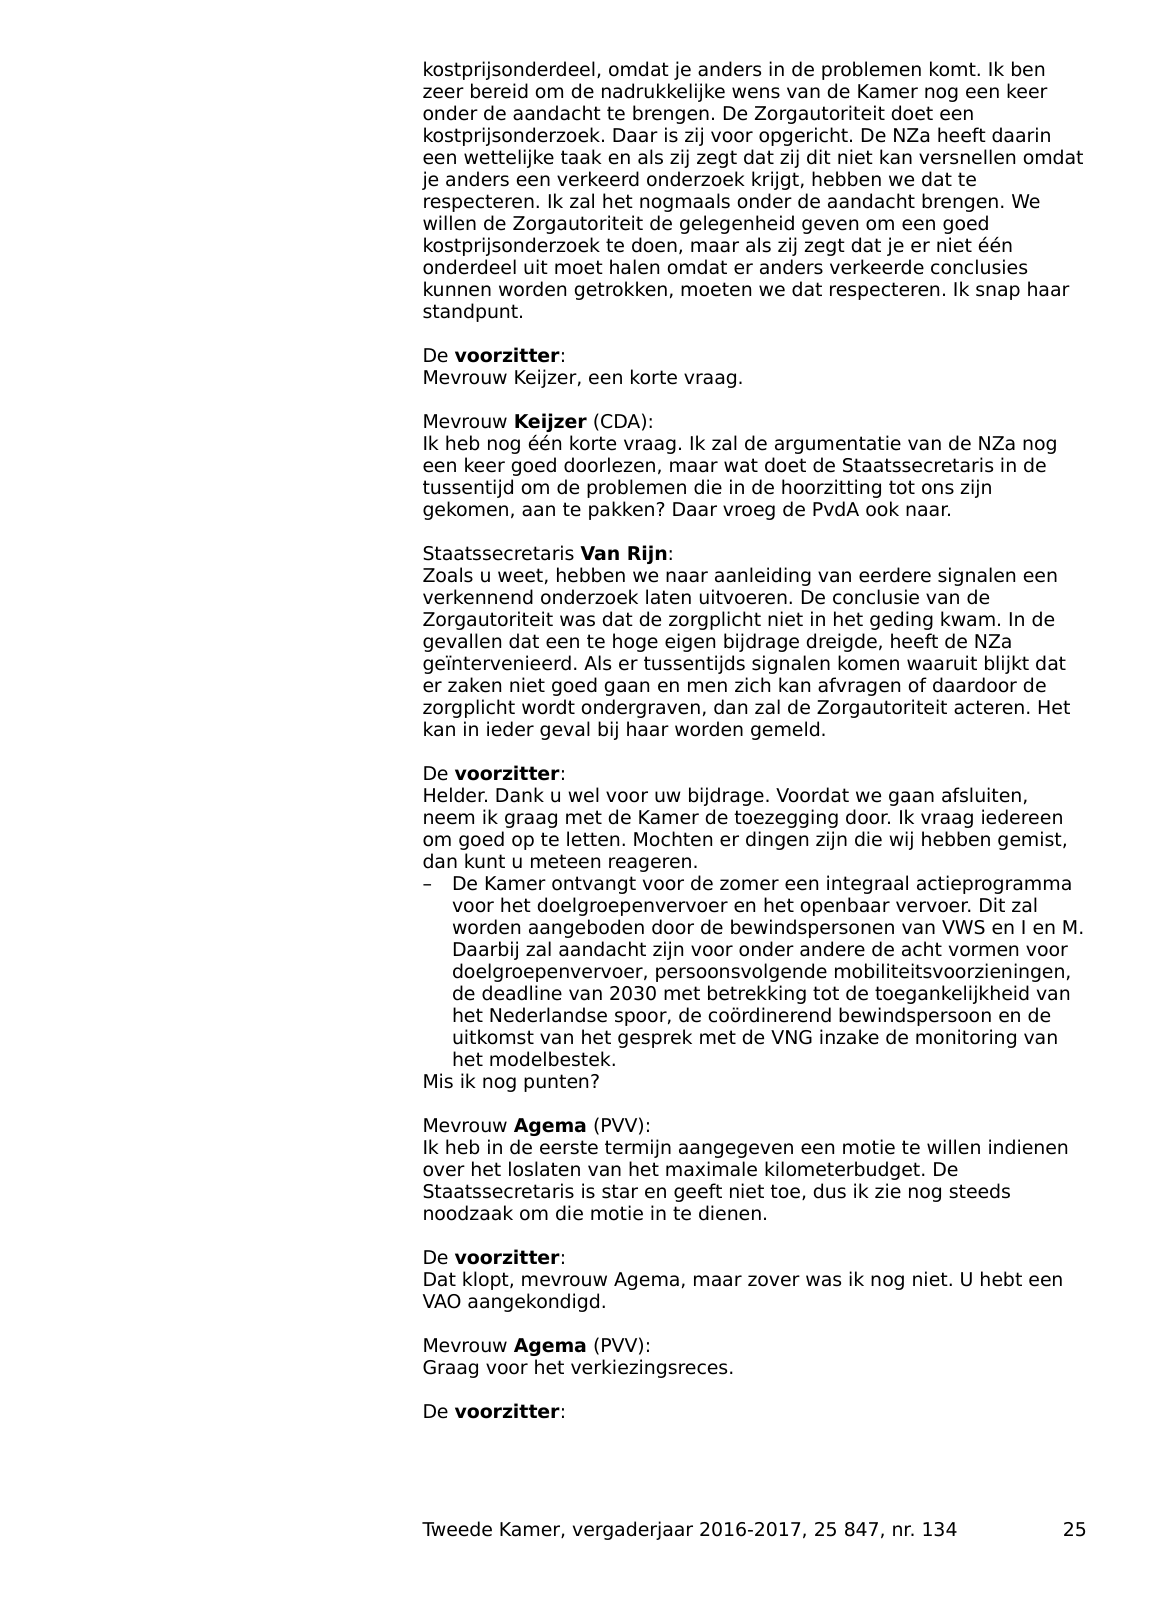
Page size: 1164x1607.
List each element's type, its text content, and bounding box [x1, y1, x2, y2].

text Dat klopt, mevrouw Agema, maar zover was ik nog niet. U hebt een VAO aangekondigd. [422, 1269, 1087, 1313]
text Ik heb nog één korte vraag. Ik zal de argumentatie van de NZa nog een keer goed doorlezen, maar wat doet de Staatssecretaris in de tussentijd om de problemen die in de hoorzitting tot ons zijn gekomen, aan te pakken? Daar vroeg de PvdA ook naar. [422, 433, 1087, 521]
text Mevrouw Keijzer (CDA): [422, 411, 1087, 433]
text Mevrouw Agema (PVV): [422, 1115, 1087, 1137]
text – De Kamer ontvangt voor de zomer een integraal actieprogramma voor het doelgroepenvervoer en het openbaar vervoer. Dit zal worden aangeboden door de bewindspersonen van VWS en I en M. Daarbij zal aandacht zijn voor onder andere de acht vormen voor doelgroepenvervoer, persoonsvolgende mobiliteitsvoorzieningen, de deadline van 2030 met betrekking tot de toegankelijkheid van het Nederlandse spoor, de coördinerend bewindspersoon en de uitkomst van het gesprek met de VNG inzake de monitoring van het modelbestek. [422, 873, 1087, 1071]
text De voorzitter: [422, 763, 1087, 785]
text Mis ik nog punten? [422, 1071, 1087, 1093]
text Staatssecretaris Van Rijn: [422, 543, 1087, 565]
text Ik heb in de eerste termijn aangegeven een motie te willen indienen over het loslaten van het maximale kilometerbudget. De Staatssecretaris is star en geeft niet toe, dus ik zie nog steeds noodzaak om die motie in te dienen. [422, 1137, 1087, 1225]
text De voorzitter: [422, 1401, 1087, 1423]
text Mevrouw Keijzer, een korte vraag. [422, 367, 1087, 389]
text Helder. Dank u wel voor uw bijdrage. Voordat we gaan afsluiten, neem ik graag met de Kamer de toezegging door. Ik vraag iedereen om goed op te letten. Mochten er dingen zijn die wij hebben gemist, dan kunt u meteen reageren. [422, 785, 1087, 873]
text Mevrouw Agema (PVV): [422, 1335, 1087, 1357]
text kostprijsonderdeel, omdat je anders in de problemen komt. Ik ben zeer bereid om de nadrukkelijke wens van de Kamer nog een keer onder de aandacht te brengen. De Zorgautoriteit doet een kostprijsonderzoek. Daar is zij voor opgericht. De NZa heeft daarin een wettelijke taak en als zij zegt dat zij dit niet kan versnellen omdat je anders een verkeerd onderzoek krijgt, hebben we dat te respecteren. Ik zal het nogmaals onder de aandacht brengen. We willen de Zorgautoriteit de gelegenheid geven om een goed kostprijsonderzoek te doen, maar als zij zegt dat je er niet één onderdeel uit moet halen omdat er anders verkeerde conclusies kunnen worden getrokken, moeten we dat respecteren. Ik snap haar standpunt. [422, 59, 1087, 323]
text Graag voor het verkiezingsreces. [422, 1357, 1087, 1379]
text Zoals u weet, hebben we naar aanleiding van eerdere signalen een verkennend onderzoek laten uitvoeren. De conclusie van de Zorgautoriteit was dat de zorgplicht niet in het geding kwam. In de gevallen dat een te hoge eigen bijdrage dreigde, heeft de NZa geïntervenieerd. Als er tussentijds signalen komen waaruit blijkt dat er zaken niet goed gaan en men zich kan afvragen of daardoor de zorgplicht wordt ondergraven, dan zal de Zorgautoriteit acteren. Het kan in ieder geval bij haar worden gemeld. [422, 565, 1087, 741]
text De voorzitter: [422, 1247, 1087, 1269]
text De voorzitter: [422, 345, 1087, 367]
